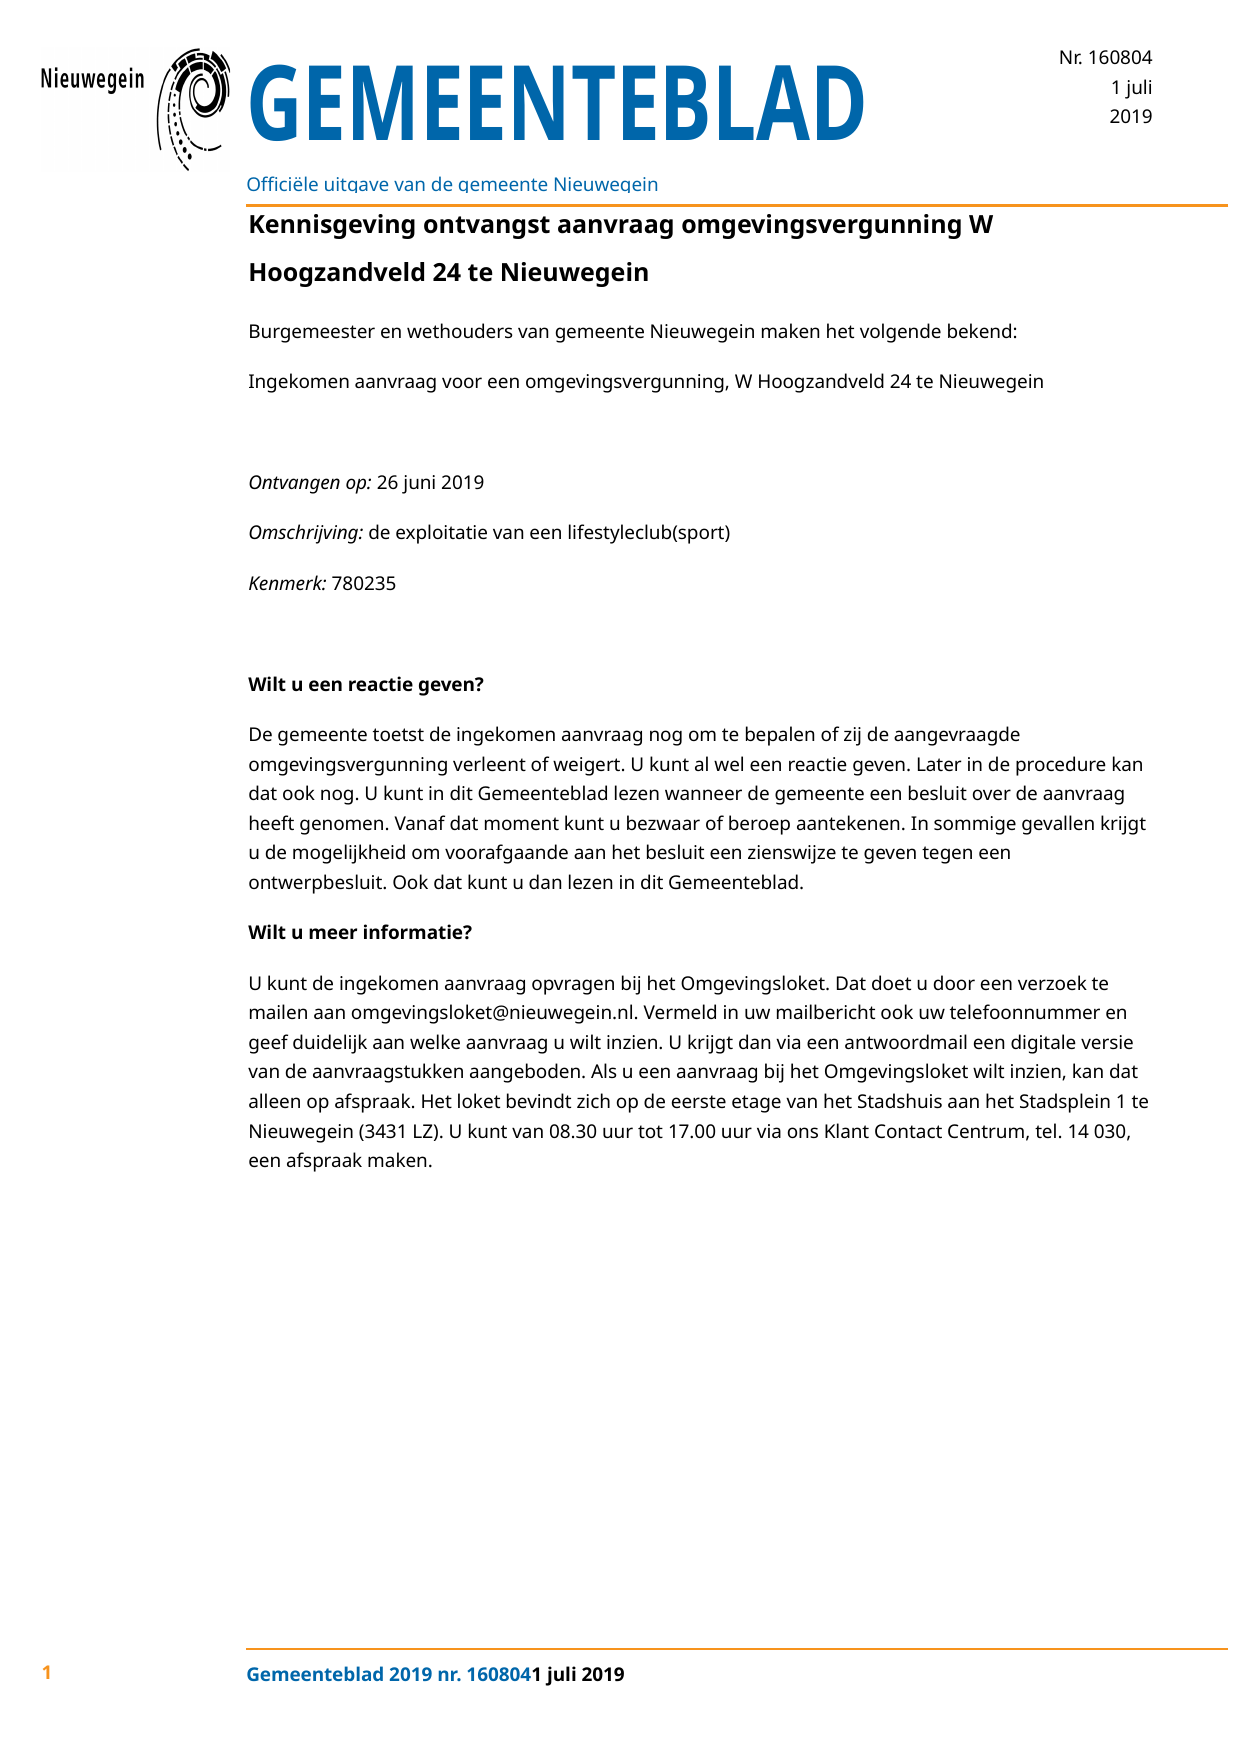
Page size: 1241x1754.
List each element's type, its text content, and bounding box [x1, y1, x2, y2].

text Kenmerk: 780235 [248, 570, 1152, 596]
text Wilt u een reactie geven? [248, 671, 1152, 697]
text Omschrijving: de exploitatie van een lifestyleclub(sport) [248, 519, 1152, 545]
text Burgemeester en wethouders van gemeente Nieuwegein maken het volgende bekend: [248, 318, 1152, 344]
text Ingekomen aanvraag voor een omgevingsvergunning, W Hoogzandveld 24 te Nieuwegein [248, 368, 1152, 394]
text U kunt de ingekomen aanvraag opvragen bij het Omgevingsloket. Dat doet u door een verzoek te mailen aan omgevingsloket@nieuwegein.nl. Vermeld in uw mailbericht ook uw telefoonnummer en geef duidelijk aan welke aanvraag u wilt inzien. U krijgt dan via een antwoordmail een digitale versie van de aanvraagstukken aangeboden. Als u een aanvraag bij het Omgevingsloket wilt inzien, kan dat alleen op afspraak. Het loket bevindt zich op de eerste etage van het Stadshuis aan het Stadsplein 1 te Nieuwegein (3431 LZ). U kunt van 08.30 uur tot 17.00 uur via ons Klant Contact Centrum, tel. 14 030, een afspraak maken. [248, 970, 1152, 1173]
text Ontvangen op: 26 juni 2019 [248, 469, 1152, 495]
text De gemeente toetst de ingekomen aanvraag nog om te bepalen of zij de aangevraagde omgevingsvergunning verleent of weigert. U kunt al wel een reactie geven. Later in de procedure kan dat ook nog. U kunt in dit Gemeenteblad lezen wanneer de gemeente een besluit over de aanvraag heeft genomen. Vanaf dat moment kunt u bezwaar of beroep aantekenen. In sommige gevallen krijgt u de mogelijkheid om voorafgaande aan het besluit een zienswijze te geven tegen een ontwerpbesluit. Ook dat kunt u dan lezen in dit Gemeenteblad. [248, 721, 1152, 895]
text Kennisgeving ontvangst aanvraag omgevingsvergunning W Hoogzandveld 24 te Nieuwegein [248, 207, 1152, 288]
picture [41, 47, 231, 172]
text Wilt u meer informatie? [248, 919, 1152, 945]
